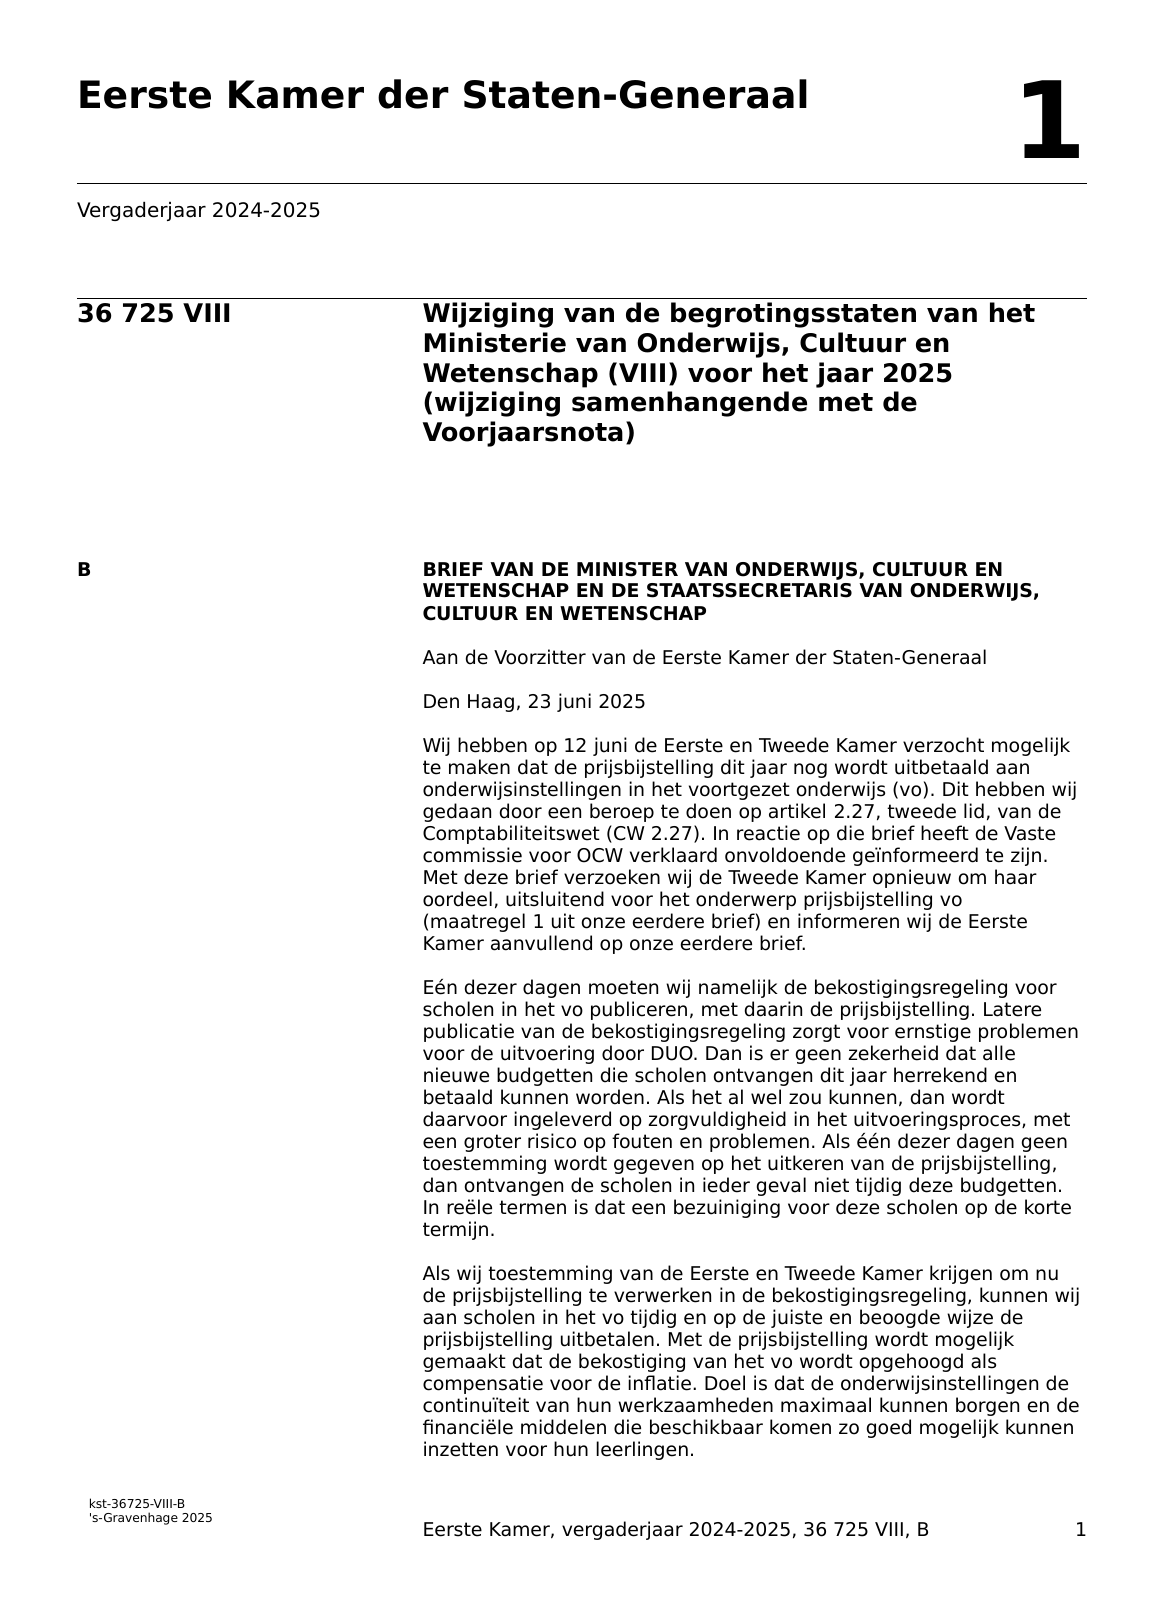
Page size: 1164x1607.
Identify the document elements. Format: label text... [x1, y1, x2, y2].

subtitle 36 725 VIII Wijziging van de begrotingsstaten van het Ministerie van Onderwijs, Cultuur en Wetenschap (VIII) voor het jaar 2025 (wijziging samenhangende met de Voorjaarsnota) [77, 299, 1087, 447]
text Wij hebben op 12 juni de Eerste en Tweede Kamer verzocht mogelijk te maken dat de prijsbijstelling dit jaar nog wordt uitbetaald aan onderwijsinstellingen in het voortgezet onderwijs (vo). Dit hebben wij gedaan door een beroep te doen op artikel 2.27, tweede lid, van de Comptabiliteitswet (CW 2.27). In reactie op die brief heeft de Vaste commissie voor OCW verklaard onvoldoende geïnformeerd te zijn. Met deze brief verzoeken wij de Tweede Kamer opnieuw om haar oordeel, uitsluitend voor het onderwerp prijsbijstelling vo (maatregel 1 uit onze eerdere brief) en informeren wij de Eerste Kamer aanvullend op onze eerdere brief. [422, 735, 1087, 955]
subtitle B BRIEF VAN DE MINISTER VAN ONDERWIJS, CULTUUR EN WETENSCHAP EN DE STAATSSECRETARIS VAN ONDERWIJS, CULTUUR EN WETENSCHAP [77, 558, 1087, 624]
text 's-Gravenhage 2025 [88, 1511, 323, 1525]
text Den Haag, 23 juni 2025 [422, 691, 1087, 713]
table_header Eerste Kamer der Staten-Generaal [77, 59, 886, 183]
table_cell Vergaderjaar 2024-2025 [77, 184, 1087, 298]
text kst-36725-VIII-B [88, 1497, 323, 1511]
text Als wij toestemming van de Eerste en Tweede Kamer krijgen om nu de prijsbijstelling te verwerken in de bekostigingsregeling, kunnen wij aan scholen in het vo tijdig en op de juiste en beoogde wijze de prijsbijstelling uitbetalen. Met de prijsbijstelling wordt mogelijk gemaakt dat de bekostiging van het vo wordt opgehoogd als compensatie voor de inflatie. Doel is dat de onderwijsinstellingen de continuïteit van hun werkzaamheden maximaal kunnen borgen en de financiële middelen die beschikbaar komen zo goed mogelijk kunnen inzetten voor hun leerlingen. [422, 1263, 1087, 1461]
table_header 1 [886, 59, 1087, 183]
text Eén dezer dagen moeten wij namelijk de bekostigingsregeling voor scholen in het vo publiceren, met daarin de prijsbijstelling. Latere publicatie van de bekostigingsregeling zorgt voor ernstige problemen voor de uitvoering door DUO. Dan is er geen zekerheid dat alle nieuwe budgetten die scholen ontvangen dit jaar herrekend en betaald kunnen worden. Als het al wel zou kunnen, dan wordt daarvoor ingeleverd op zorgvuldigheid in het uitvoeringsproces, met een groter risico op fouten en problemen. Als één dezer dagen geen toestemming wordt gegeven op het uitkeren van de prijsbijstelling, dan ontvangen de scholen in ieder geval niet tijdig deze budgetten. In reële termen is dat een bezuiniging voor deze scholen op de korte termijn. [422, 977, 1087, 1241]
text Aan de Voorzitter van de Eerste Kamer der Staten-Generaal [422, 647, 1087, 668]
